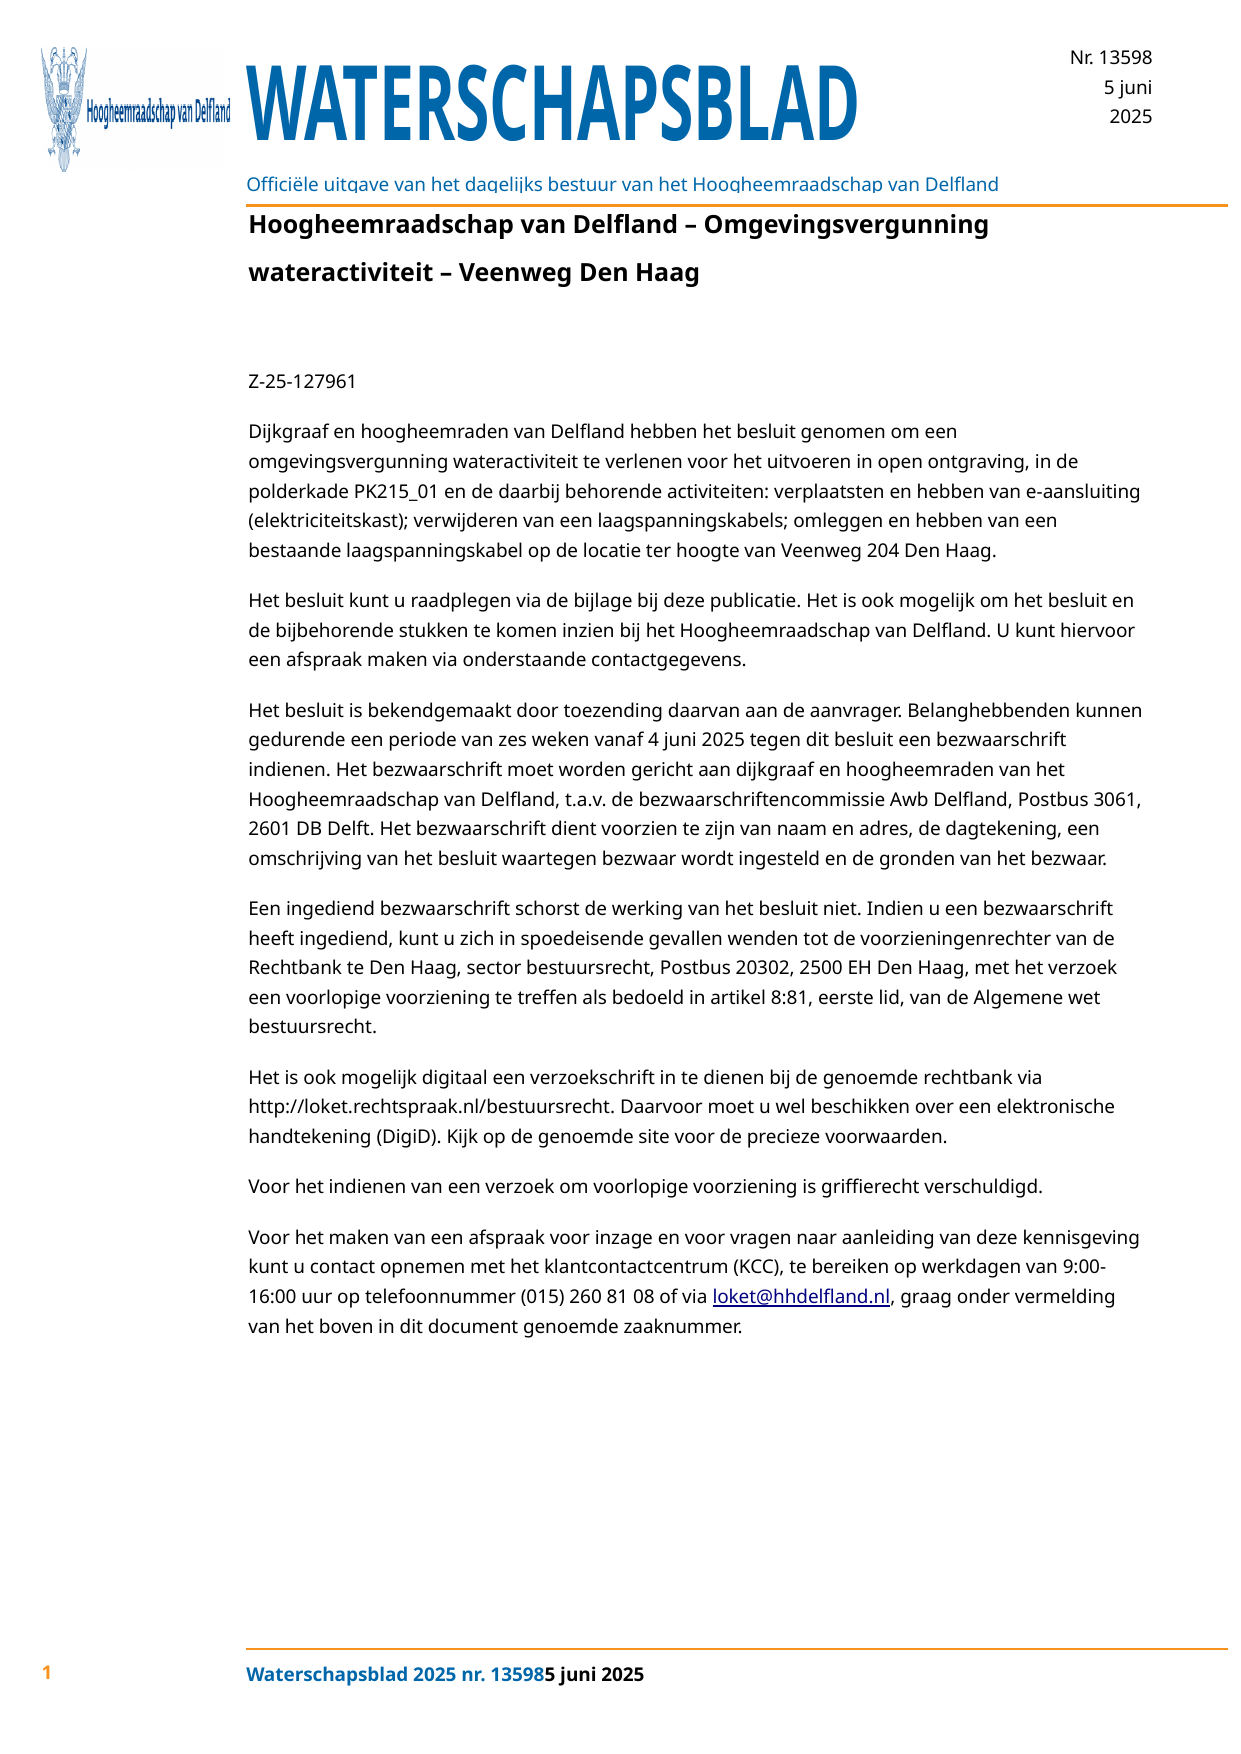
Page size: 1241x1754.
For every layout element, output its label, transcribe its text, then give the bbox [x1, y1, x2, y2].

text Het besluit kunt u raadplegen via de bijlage bij deze publicatie. Het is ook mogelijk om het besluit en de bijbehorende stukken te komen inzien bij het Hoogheemraadschap van Delfland. U kunt hiervoor een afspraak maken via onderstaande contactgegevens. [248, 587, 1152, 672]
text Z-25-127961 [248, 368, 1152, 394]
text Voor het indienen van een verzoek om voorlopige voorziening is griffierecht verschuldigd. [248, 1174, 1152, 1199]
text Voor het maken van een afspraak voor inzage en voor vragen naar aanleiding van deze kennisgeving kunt u contact opnemen met het klantcontactcentrum (KCC), te bereiken op werkdagen van 9:00-16:00 uur op telefoonnummer (015) 260 81 08 of via loket@hhdelfland.nl, graag onder vermelding van het boven in dit document genoemde zaaknummer. [248, 1224, 1152, 1339]
text Het is ook mogelijk digitaal een verzoekschrift in te dienen bij de genoemde rechtbank via http://loket.rechtspraak.nl/bestuursrecht. Daarvoor moet u wel beschikken over een elektronische handtekening (DigiD). Kijk op de genoemde site voor de precieze voorwaarden. [248, 1064, 1152, 1149]
picture [41, 47, 231, 172]
text Het besluit is bekendgemaakt door toezending daarvan aan de aanvrager. Belanghebbenden kunnen gedurende een periode van zes weken vanaf 4 juni 2025 tegen dit besluit een bezwaarschrift indienen. Het bezwaarschrift moet worden gericht aan dijkgraaf en hoogheemraden van het Hoogheemraadschap van Delfland, t.a.v. de bezwaarschriftencommissie Awb Delfland, Postbus 3061, 2601 DB Delft. Het bezwaarschrift dient voorzien te zijn van naam en adres, de dagtekening, een omschrijving van het besluit waartegen bezwaar wordt ingesteld en de gronden van het bezwaar. [248, 697, 1152, 871]
text Dijkgraaf en hoogheemraden van Delfland hebben het besluit genomen om een omgevingsvergunning wateractiviteit te verlenen voor het uitvoeren in open ontgraving, in de polderkade PK215_01 en de daarbij behorende activiteiten: verplaatsten en hebben van e-aansluiting (elektriciteitskast); verwijderen van een laagspanningskabels; omleggen en hebben van een bestaande laagspanningskabel op de locatie ter hoogte van Veenweg 204 Den Haag. [248, 419, 1152, 563]
text Hoogheemraadschap van Delfland – Omgevingsvergunning wateractiviteit – Veenweg Den Haag [248, 207, 1152, 288]
text Een ingediend bezwaarschrift schorst de werking van het besluit niet. Indien u een bezwaarschrift heeft ingediend, kunt u zich in spoedeisende gevallen wenden tot de voorzieningenrechter van de Rechtbank te Den Haag, sector bestuursrecht, Postbus 20302, 2500 EH Den Haag, met het verzoek een voorlopige voorziening te treffen als bedoeld in artikel 8:81, eerste lid, van de Algemene wet bestuursrecht. [248, 895, 1152, 1039]
